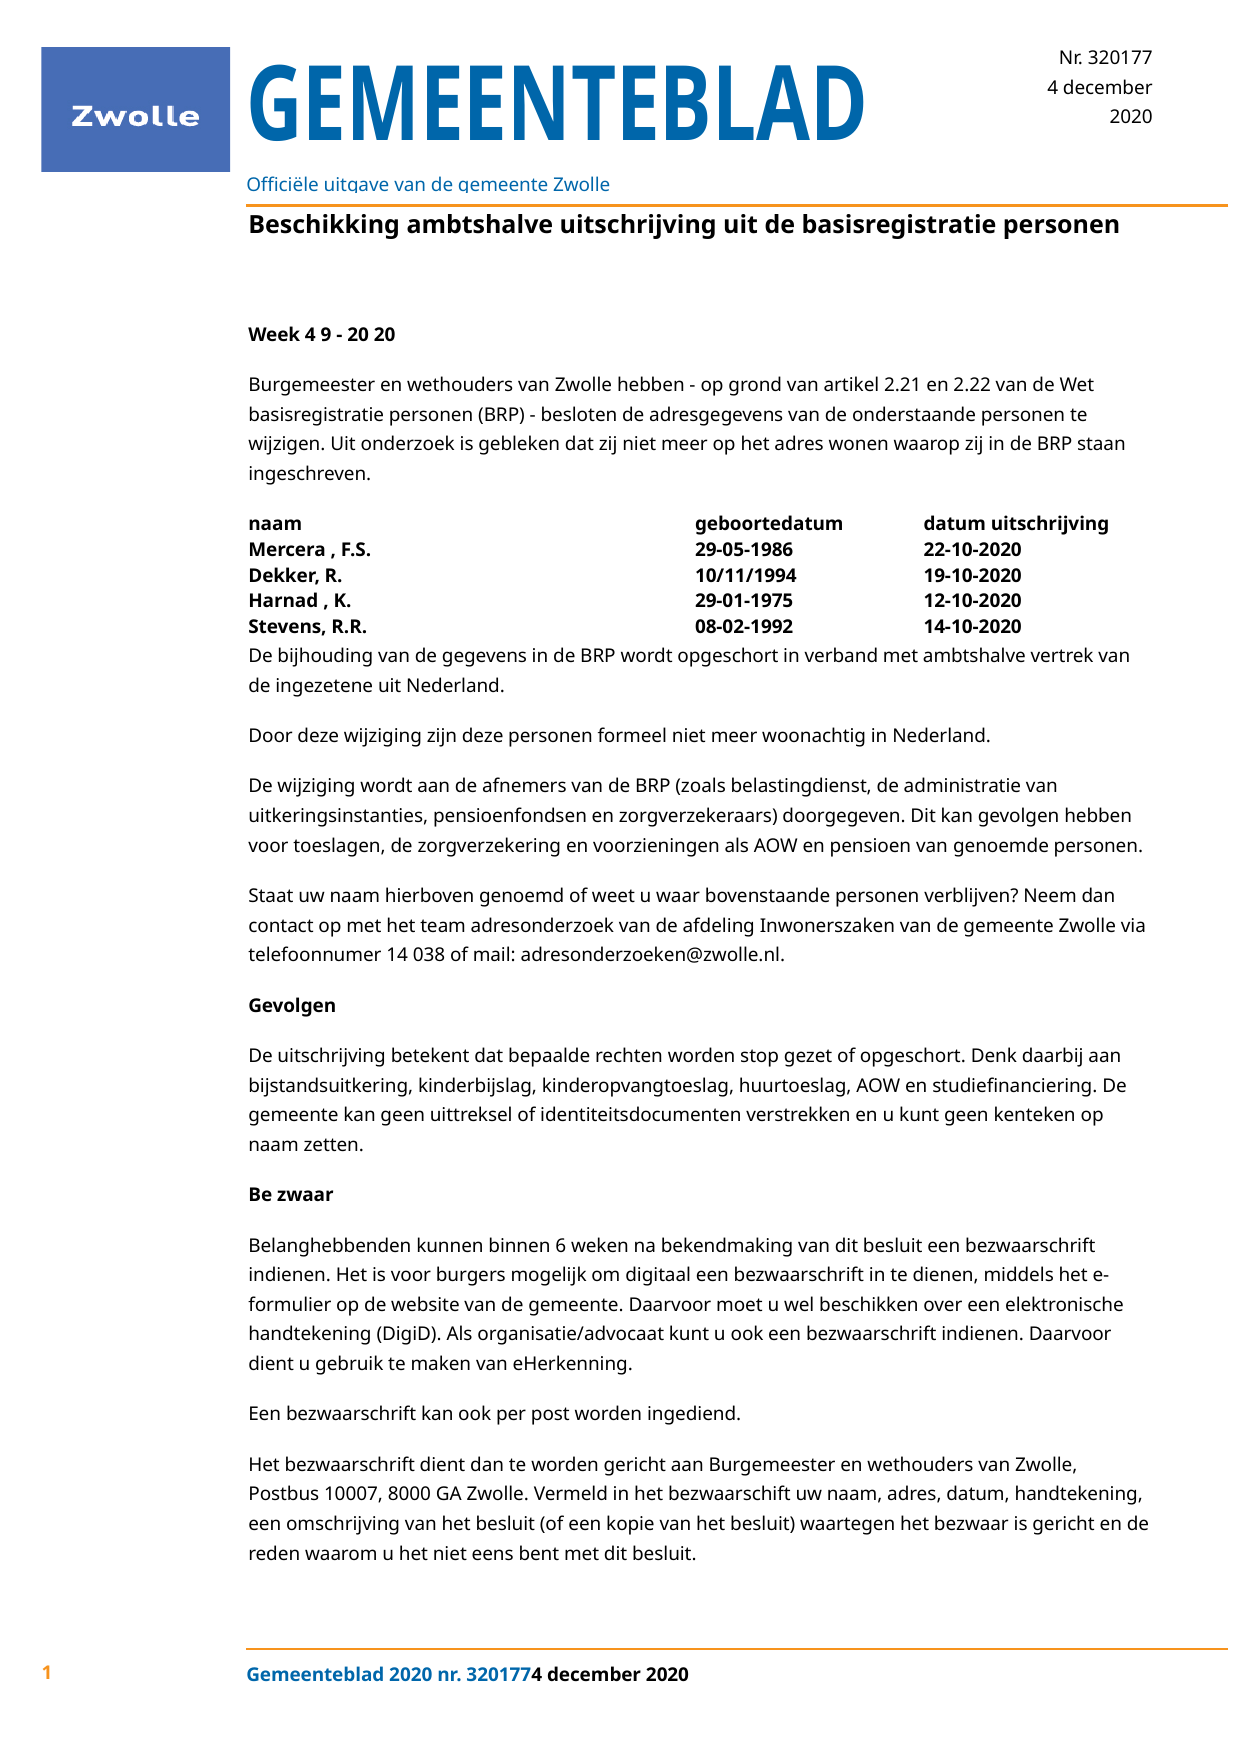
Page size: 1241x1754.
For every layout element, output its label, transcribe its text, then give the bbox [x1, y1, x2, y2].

table_cell 19-10-2020 [923, 562, 1152, 588]
picture [41, 47, 231, 172]
table_cell 08-02-1992 [695, 613, 923, 639]
table_cell Dekker, R. [248, 562, 695, 588]
table_cell 29-01-1975 [695, 588, 923, 613]
table_cell 12-10-2020 [923, 588, 1152, 613]
text De wijziging wordt aan de afnemers van de BRP (zoals belastingdienst, de administratie van uitkeringsinstanties, pensioenfondsen en zorgverzekeraars) doorgegeven. Dit kan gevolgen hebben voor toeslagen, de zorgverzekering en voorzieningen als AOW en pensioen van genoemde personen. [248, 773, 1152, 858]
table_cell Harnad , K. [248, 588, 695, 613]
text Week 4 9 - 20 20 [248, 321, 1152, 346]
table_cell Stevens, R.R. [248, 613, 695, 639]
table_header naam [248, 510, 695, 536]
text De bijhouding van de gegevens in de BRP wordt opgeschort in verband met ambtshalve vertrek van de ingezetene uit Nederland. [248, 642, 1152, 698]
table_cell 14-10-2020 [923, 613, 1152, 639]
text Burgemeester en wethouders van Zwolle hebben - op grond van artikel 2.21 en 2.22 van de Wet basisregistratie personen (BRP) - besloten de adresgegevens van de onderstaande personen te wijzigen. Uit onderzoek is gebleken dat zij niet meer op het adres wonen waarop zij in de BRP staan ingeschreven. [248, 371, 1152, 486]
table_cell 22-10-2020 [923, 536, 1152, 562]
text Een bezwaarschrift kan ook per post worden ingediend. [248, 1401, 1152, 1426]
text Be zwaar [248, 1181, 1152, 1207]
table_header datum uitschrijving [923, 510, 1152, 536]
text Staat uw naam hierboven genoemd of weet u waar bovenstaande personen verblijven? Neem dan contact op met het team adresonderzoek van de afdeling Inwonerszaken van de gemeente Zwolle via telefoonnumer 14 038 of mail: adresonderzoeken@zwolle.nl. [248, 882, 1152, 967]
text Beschikking ambtshalve uitschrijving uit de basisregistratie personen [248, 207, 1152, 241]
text Door deze wijziging zijn deze personen formeel niet meer woonachtig in Nederland. [248, 722, 1152, 748]
text Belanghebbenden kunnen binnen 6 weken na bekendmaking van dit besluit een bezwaarschrift indienen. Het is voor burgers mogelijk om digitaal een bezwaarschrift in te dienen, middels het e-formulier op de website van de gemeente. Daarvoor moet u wel beschikken over een elektronische handtekening (DigiD). Als organisatie/advocaat kunt u ook een bezwaarschrift indienen. Daarvoor dient u gebruik te maken van eHerkenning. [248, 1232, 1152, 1376]
table_cell 10/11/1994 [695, 562, 923, 588]
text Het bezwaarschrift dient dan te worden gericht aan Burgemeester en wethouders van Zwolle, Postbus 10007, 8000 GA Zwolle. Vermeld in het bezwaarschift uw naam, adres, datum, handtekening, een omschrijving van het besluit (of een kopie van het besluit) waartegen het bezwaar is gericht en de reden waarom u het niet eens bent met dit besluit. [248, 1451, 1152, 1566]
table_header geboortedatum [695, 510, 923, 536]
text Gevolgen [248, 992, 1152, 1018]
text De uitschrijving betekent dat bepaalde rechten worden stop gezet of opgeschort. Denk daarbij aan bijstandsuitkering, kinderbijslag, kinderopvangtoeslag, huurtoeslag, AOW en studiefinanciering. De gemeente kan geen uittreksel of identiteitsdocumenten verstrekken en u kunt geen kenteken op naam zetten. [248, 1042, 1152, 1157]
table_cell 29-05-1986 [695, 536, 923, 562]
table_cell Mercera , F.S. [248, 536, 695, 562]
